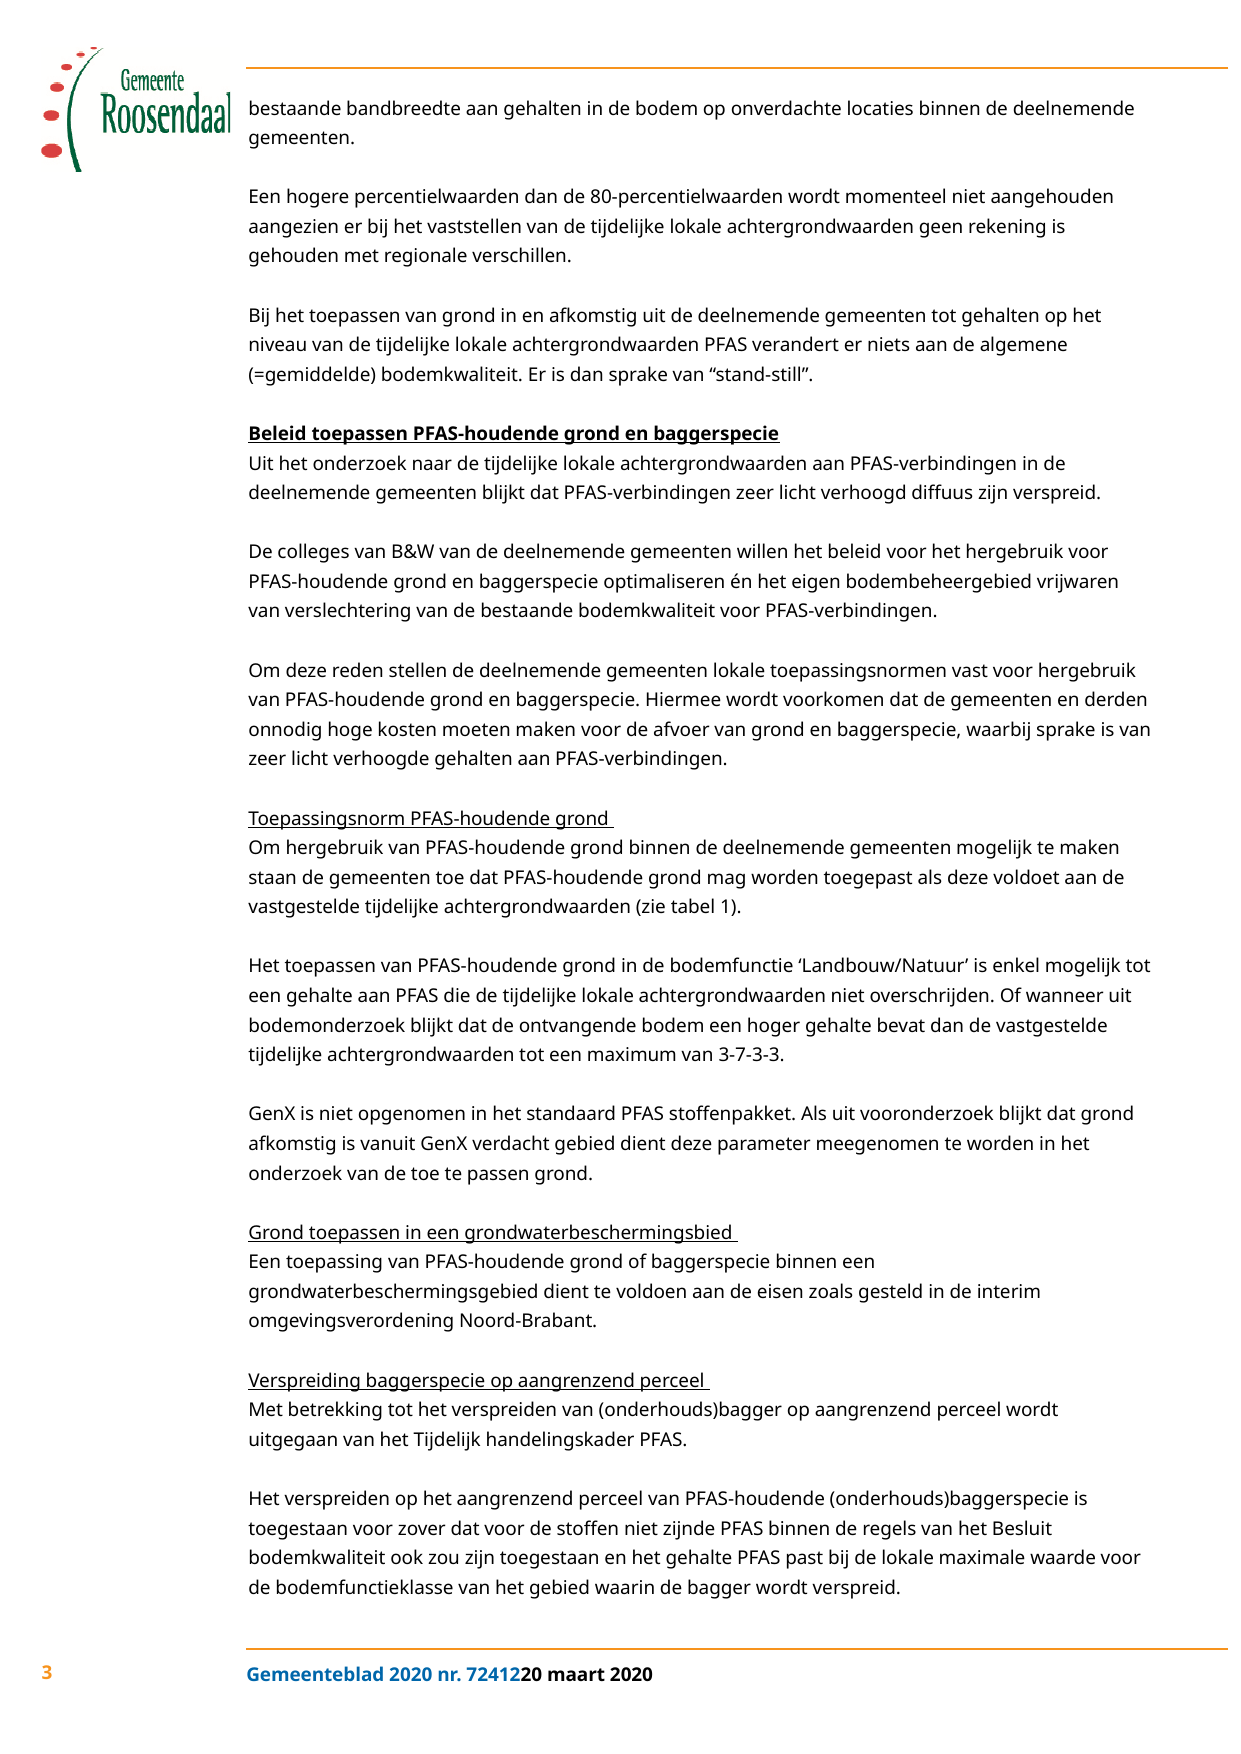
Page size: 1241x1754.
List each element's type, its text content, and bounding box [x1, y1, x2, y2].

text Het verspreiden op het aangrenzend perceel van PFAS-houdende (onderhouds)baggerspecie is toegestaan voor zover dat voor de stoffen niet zijnde PFAS binnen de regels van het Besluit bodemkwaliteit ook zou zijn toegestaan en het gehalte PFAS past bij de lokale maximale waarde voor de bodemfunctieklasse van het gebied waarin de bagger wordt verspreid. [248, 1485, 1152, 1600]
text Om deze reden stellen de deelnemende gemeenten lokale toepassingsnormen vast voor hergebruik van PFAS-houdende grond en baggerspecie. Hiermee wordt voorkomen dat de gemeenten en derden onnodig hoge kosten moeten maken voor de afvoer van grond en baggerspecie, waarbij sprake is van zeer licht verhoogde gehalten aan PFAS-verbindingen. [248, 657, 1152, 771]
text Beleid toepassen PFAS-houdende grond en baggerspecie [248, 420, 1152, 446]
text Toepassingsnorm PFAS-houdende grond [248, 805, 1152, 831]
picture [41, 47, 231, 172]
text Grond toepassen in een grondwaterbeschermingsbied [248, 1219, 1152, 1245]
text Bij het toepassen van grond in en afkomstig uit de deelnemende gemeenten tot gehalten op het niveau van de tijdelijke lokale achtergrondwaarden PFAS verandert er niets aan de algemene (=gemiddelde) bodemkwaliteit. Er is dan sprake van “stand-still”. [248, 302, 1152, 387]
text Een hogere percentielwaarden dan de 80-percentielwaarden wordt momenteel niet aangehouden aangezien er bij het vaststellen van de tijdelijke lokale achtergrondwaarden geen rekening is gehouden met regionale verschillen. [248, 183, 1152, 268]
text Met betrekking tot het verspreiden van (onderhouds)bagger op aangrenzend perceel wordt uitgegaan van het Tijdelijk handelingskader PFAS. [248, 1396, 1152, 1452]
text Verspreiding baggerspecie op aangrenzend perceel [248, 1367, 1152, 1393]
text Het toepassen van PFAS-houdende grond in de bodemfunctie ‘Landbouw/Natuur’ is enkel mogelijk tot een gehalte aan PFAS die de tijdelijke lokale achtergrondwaarden niet overschrijden. Of wanneer uit bodemonderzoek blijkt dat de ontvangende bodem een hoger gehalte bevat dan de vastgestelde tijdelijke achtergrondwaarden tot een maximum van 3-7-3-3. [248, 953, 1152, 1067]
text Om hergebruik van PFAS-houdende grond binnen de deelnemende gemeenten mogelijk te maken staan de gemeenten toe dat PFAS-houdende grond mag worden toegepast als deze voldoet aan de vastgestelde tijdelijke achtergrondwaarden (zie tabel 1). [248, 834, 1152, 919]
text GenX is niet opgenomen in het standaard PFAS stoffenpakket. Als uit vooronderzoek blijkt dat grond afkomstig is vanuit GenX verdacht gebied dient deze parameter meegenomen te worden in het onderzoek van de toe te passen grond. [248, 1101, 1152, 1186]
text Een toepassing van PFAS-houdende grond of baggerspecie binnen een grondwaterbeschermingsgebied dient te voldoen aan de eisen zoals gesteld in de interim omgevingsverordening Noord-Brabant. [248, 1248, 1152, 1333]
text bestaande bandbreedte aan gehalten in de bodem op onverdachte locaties binnen de deelnemende gemeenten. [248, 95, 1152, 150]
text De colleges van B&W van de deelnemende gemeenten willen het beleid voor het hergebruik voor PFAS-houdende grond en baggerspecie optimaliseren én het eigen bodembeheergebied vrijwaren van verslechtering van de bestaande bodemkwaliteit voor PFAS-verbindingen. [248, 538, 1152, 623]
text Uit het onderzoek naar de tijdelijke lokale achtergrondwaarden aan PFAS-verbindingen in de deelnemende gemeenten blijkt dat PFAS-verbindingen zeer licht verhoogd diffuus zijn verspreid. [248, 450, 1152, 505]
